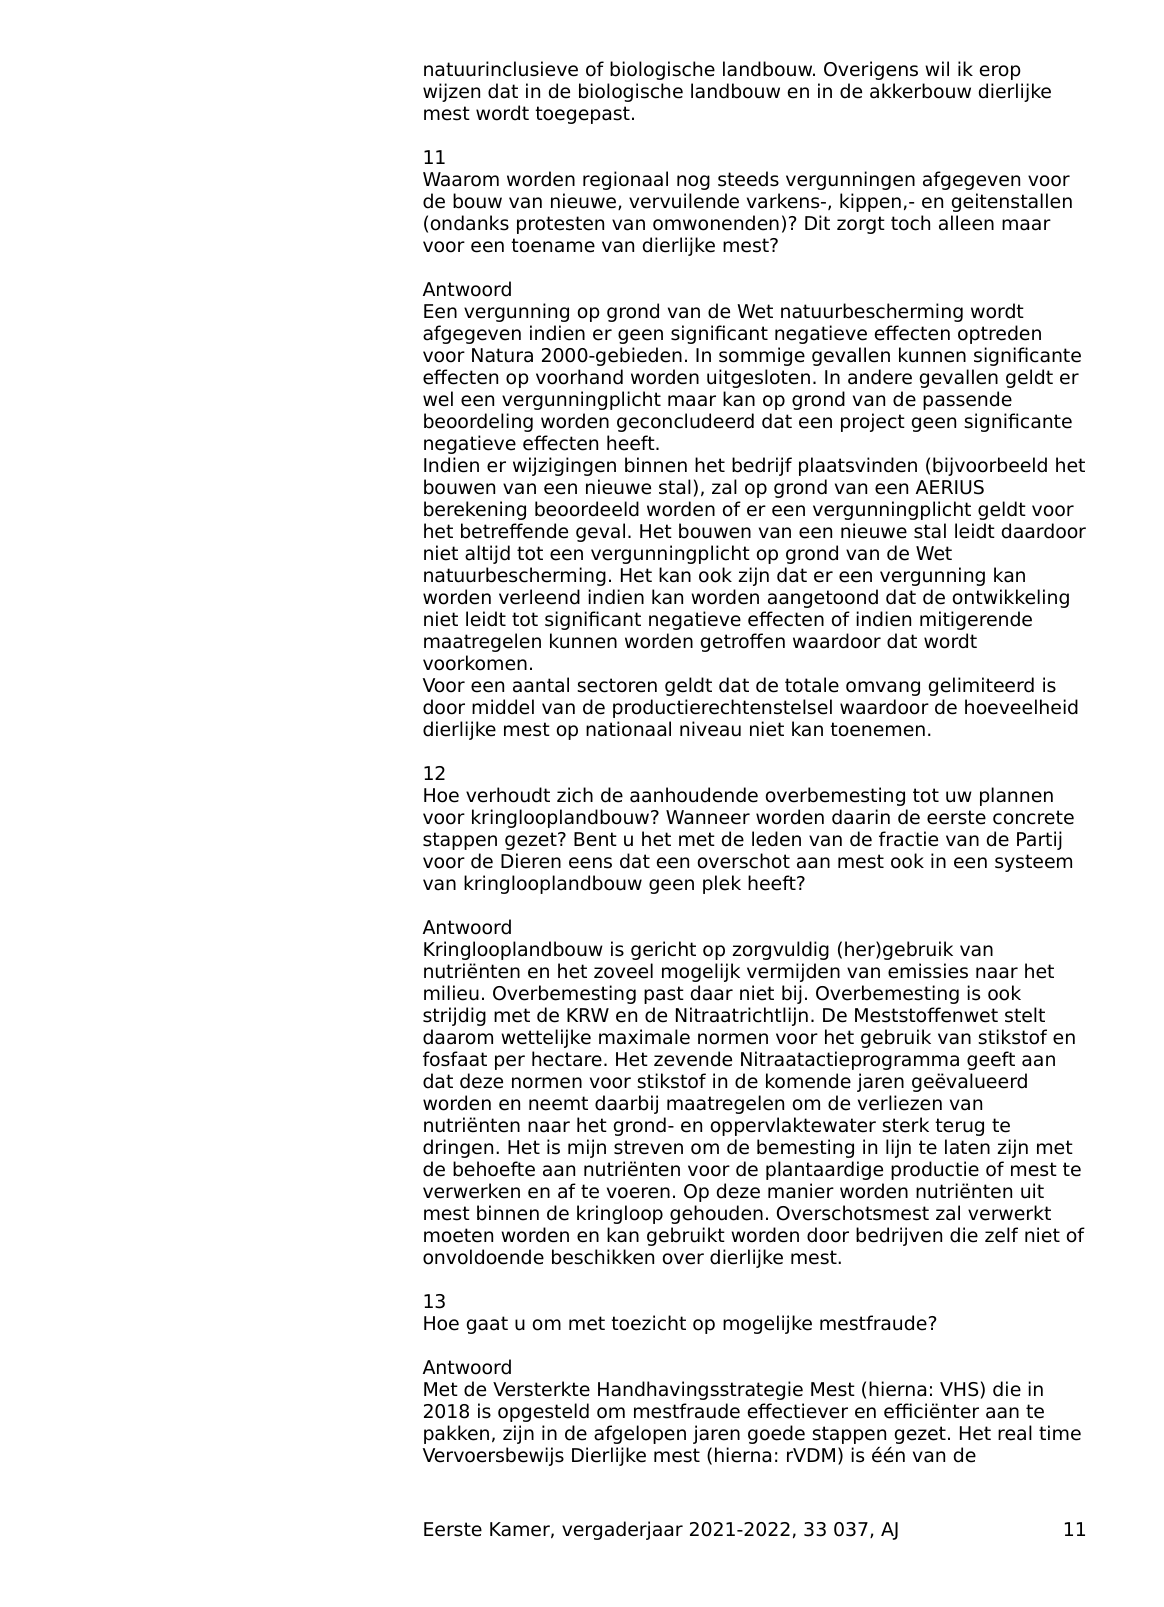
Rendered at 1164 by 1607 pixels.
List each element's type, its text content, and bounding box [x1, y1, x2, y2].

text Kringlooplandbouw is gericht op zorgvuldig (her)gebruik van nutriënten en het zoveel mogelijk vermijden van emissies naar het milieu. Overbemesting past daar niet bij. Overbemesting is ook strijdig met de KRW en de Nitraatrichtlijn. De Meststoffenwet stelt daarom wettelijke maximale normen voor het gebruik van stikstof en fosfaat per hectare. Het zevende Nitraatactieprogramma geeft aan dat deze normen voor stikstof in de komende jaren geëvalueerd worden en neemt daarbij maatregelen om de verliezen van nutriënten naar het grond- en oppervlaktewater sterk terug te dringen. Het is mijn streven om de bemesting in lijn te laten zijn met de behoefte aan nutriënten voor de plantaardige productie of mest te verwerken en af te voeren. Op deze manier worden nutriënten uit mest binnen de kringloop gehouden. Overschotsmest zal verwerkt moeten worden en kan gebruikt worden door bedrijven die zelf niet of onvoldoende beschikken over dierlijke mest. [422, 939, 1087, 1269]
text Waarom worden regionaal nog steeds vergunningen afgegeven voor de bouw van nieuwe, vervuilende varkens-, kippen,- en geitenstallen (ondanks protesten van omwonenden)? Dit zorgt toch alleen maar voor een toename van dierlijke mest? [422, 169, 1087, 257]
text 12 [422, 763, 1087, 785]
text 13 [422, 1291, 1087, 1313]
text Antwoord [422, 917, 1087, 939]
text Met de Versterkte Handhavingsstrategie Mest (hierna: VHS) die in 2018 is opgesteld om mestfraude effectiever en efficiënter aan te pakken, zijn in de afgelopen jaren goede stappen gezet. Het real time Vervoersbewijs Dierlijke mest (hierna: rVDM) is één van de [422, 1379, 1087, 1467]
text Antwoord [422, 1357, 1087, 1379]
text Indien er wijzigingen binnen het bedrijf plaatsvinden (bijvoorbeeld het bouwen van een nieuwe stal), zal op grond van een AERIUS berekening beoordeeld worden of er een vergunningplicht geldt voor het betreffende geval. Het bouwen van een nieuwe stal leidt daardoor niet altijd tot een vergunningplicht op grond van de Wet natuurbescherming. Het kan ook zijn dat er een vergunning kan worden verleend indien kan worden aangetoond dat de ontwikkeling niet leidt tot significant negatieve effecten of indien mitigerende maatregelen kunnen worden getroffen waardoor dat wordt voorkomen. [422, 455, 1087, 675]
text Hoe verhoudt zich de aanhoudende overbemesting tot uw plannen voor kringlooplandbouw? Wanneer worden daarin de eerste concrete stappen gezet? Bent u het met de leden van de fractie van de Partij voor de Dieren eens dat een overschot aan mest ook in een systeem van kringlooplandbouw geen plek heeft? [422, 785, 1087, 895]
text Een vergunning op grond van de Wet natuurbescherming wordt afgegeven indien er geen significant negatieve effecten optreden voor Natura 2000-gebieden. In sommige gevallen kunnen significante effecten op voorhand worden uitgesloten. In andere gevallen geldt er wel een vergunningplicht maar kan op grond van de passende beoordeling worden geconcludeerd dat een project geen significante negatieve effecten heeft. [422, 301, 1087, 455]
text 11 [422, 147, 1087, 169]
text Voor een aantal sectoren geldt dat de totale omvang gelimiteerd is door middel van de productierechtenstelsel waardoor de hoeveelheid dierlijke mest op nationaal niveau niet kan toenemen. [422, 675, 1087, 741]
text natuurinclusieve of biologische landbouw. Overigens wil ik erop wijzen dat in de biologische landbouw en in de akkerbouw dierlijke mest wordt toegepast. [422, 59, 1087, 125]
text Antwoord [422, 279, 1087, 301]
text Hoe gaat u om met toezicht op mogelijke mestfraude? [422, 1313, 1087, 1335]
